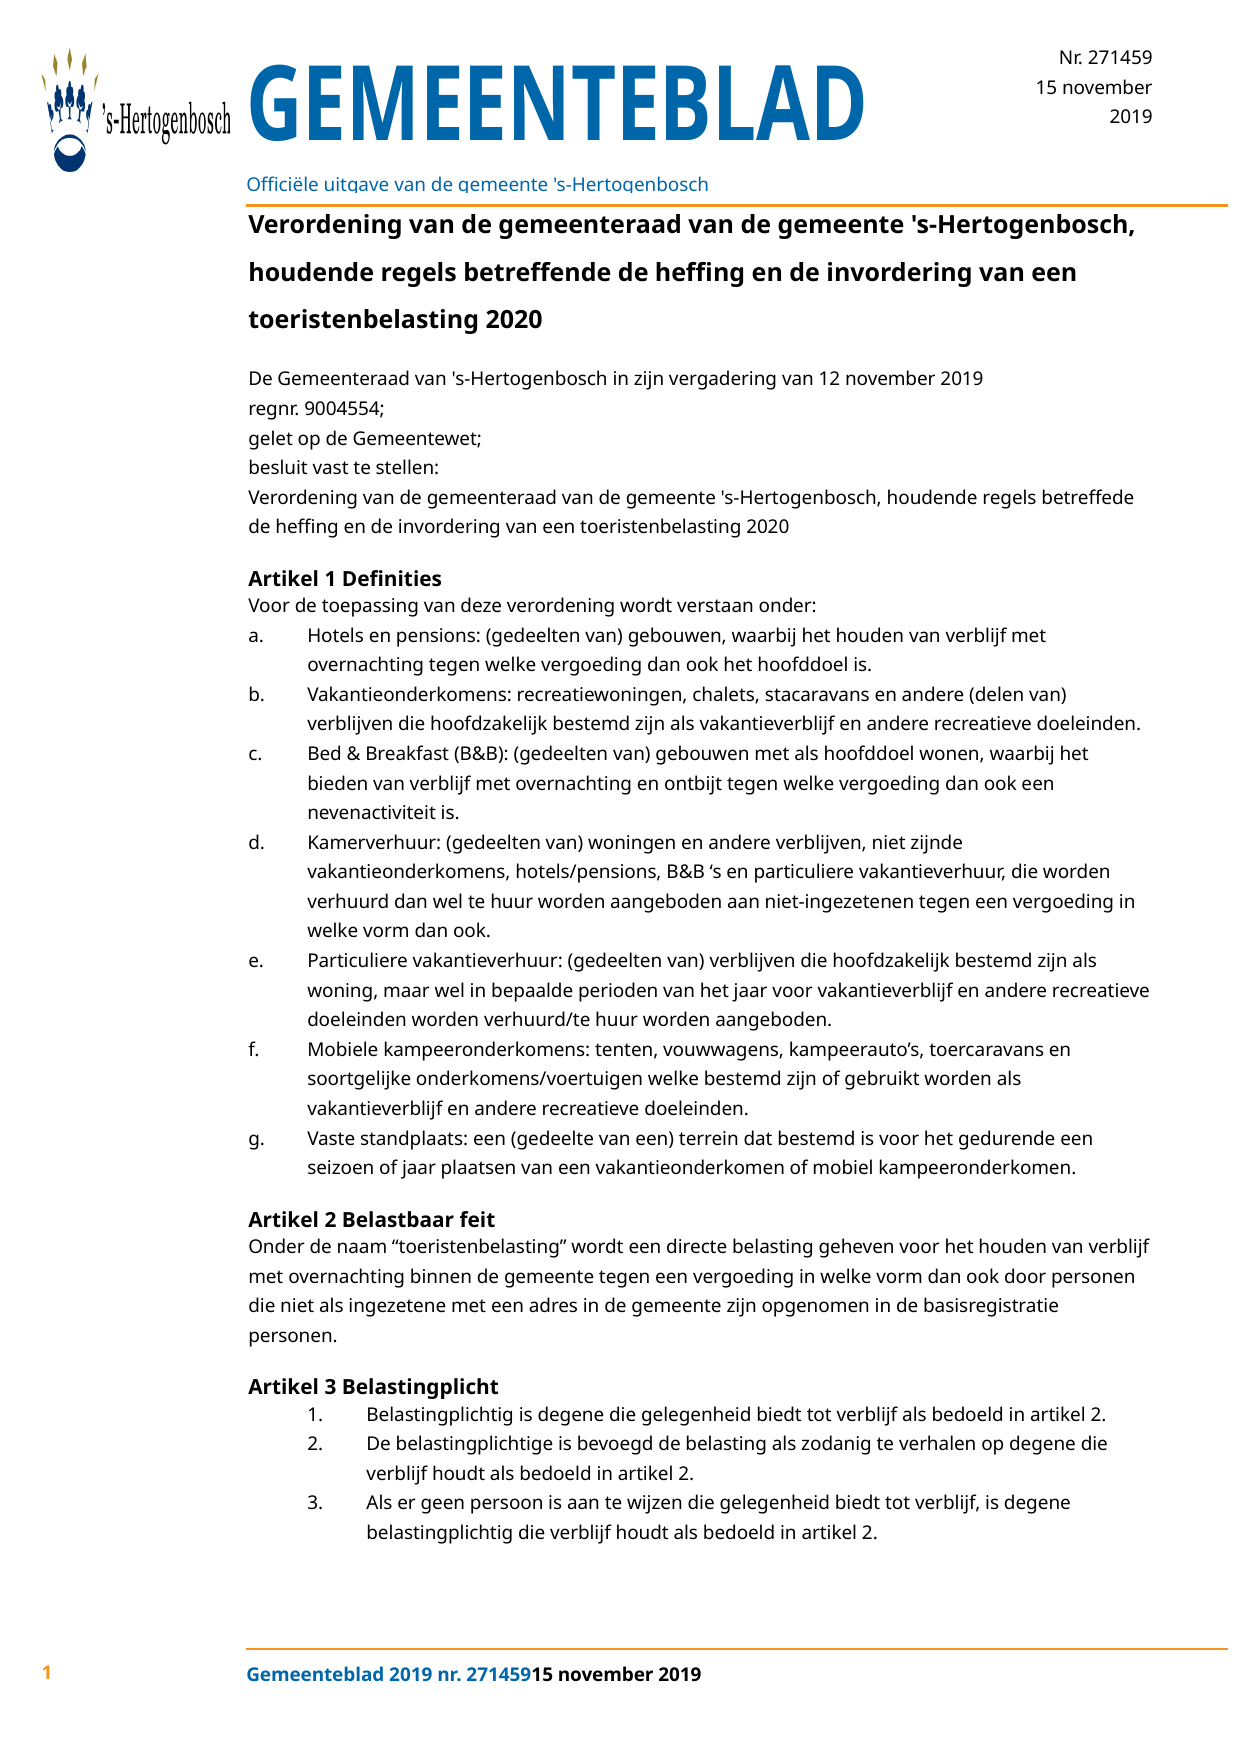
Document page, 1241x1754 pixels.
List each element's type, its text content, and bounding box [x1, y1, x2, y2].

list Kamerverhuur: (gedeelten van) woningen en andere verblijven, niet zijnde vakantieonderkomens, hotels/pensions, B&B ‘s en particuliere vakantieverhuur, die worden verhuurd dan wel te huur worden aangeboden aan niet-ingezetenen tegen een vergoeding in welke vorm dan ook. [248, 829, 1152, 943]
text Artikel 1 Definities [248, 564, 1152, 592]
text De Gemeenteraad van 's-Hertogenbosch in zijn vergadering van 12 november 2019 [248, 366, 1152, 391]
text Artikel 3 Belastingplicht [248, 1372, 1152, 1401]
list Hotels en pensions: (gedeelten van) gebouwen, waarbij het houden van verblijf met overnachting tegen welke vergoeding dan ook het hoofddoel is. [248, 622, 1152, 677]
list Mobiele kampeeronderkomens: tenten, vouwwagens, kampeerauto’s, toercaravans en soortgelijke onderkomens/voertuigen welke bestemd zijn of gebruikt worden als vakantieverblijf en andere recreatieve doeleinden. [248, 1036, 1152, 1121]
text Verordening van de gemeenteraad van de gemeente 's-Hertogenbosch, houdende regels betreffende de heffing en de invordering van een toeristenbelasting 2020 [248, 207, 1152, 336]
list De belastingplichtige is bevoegd de belasting als zodanig te verhalen op degene die verblijf houdt als bedoeld in artikel 2. [307, 1430, 1152, 1486]
text Onder de naam “toeristenbelasting” wordt een directe belasting geheven voor het houden van verblijf met overnachting binnen de gemeente tegen een vergoeding in welke vorm dan ook door personen die niet als ingezetene met een adres in de gemeente zijn opgenomen in de basisregistratie personen. [248, 1233, 1152, 1348]
text Artikel 2 Belastbaar feit [248, 1205, 1152, 1233]
text Verordening van de gemeenteraad van de gemeente 's-Hertogenbosch, houdende regels betreffede de heffing en de invordering van een toeristenbelasting 2020 [248, 484, 1152, 539]
list Belastingplichtig is degene die gelegenheid biedt tot verblijf als bedoeld in artikel 2. [307, 1401, 1152, 1427]
text besluit vast te stellen: [248, 454, 1152, 480]
list Vakantieonderkomens: recreatiewoningen, chalets, stacaravans en andere (delen van) verblijven die hoofdzakelijk bestemd zijn als vakantieverblijf en andere recreatieve doeleinden. [248, 681, 1152, 736]
list Vaste standplaats: een (gedeelte van een) terrein dat bestemd is voor het gedurende een seizoen of jaar plaatsen van een vakantieonderkomen of mobiel kampeeronderkomen. [248, 1125, 1152, 1180]
text regnr. 9004554; [248, 395, 1152, 421]
text gelet op de Gemeentewet; [248, 425, 1152, 450]
list Bed & Breakfast (B&B): (gedeelten van) gebouwen met als hoofddoel wonen, waarbij het bieden van verblijf met overnachting en ontbijt tegen welke vergoeding dan ook een nevenactiviteit is. [248, 740, 1152, 825]
text Voor de toepassing van deze verordening wordt verstaan onder: [248, 592, 1152, 618]
list Particuliere vakantieverhuur: (gedeelten van) verblijven die hoofdzakelijk bestemd zijn als woning, maar wel in bepaalde perioden van het jaar voor vakantieverblijf en andere recreatieve doeleinden worden verhuurd/te huur worden aangeboden. [248, 947, 1152, 1032]
list Als er geen persoon is aan te wijzen die gelegenheid biedt tot verblijf, is degene belastingplichtig die verblijf houdt als bedoeld in artikel 2. [307, 1489, 1152, 1545]
picture [41, 47, 231, 172]
